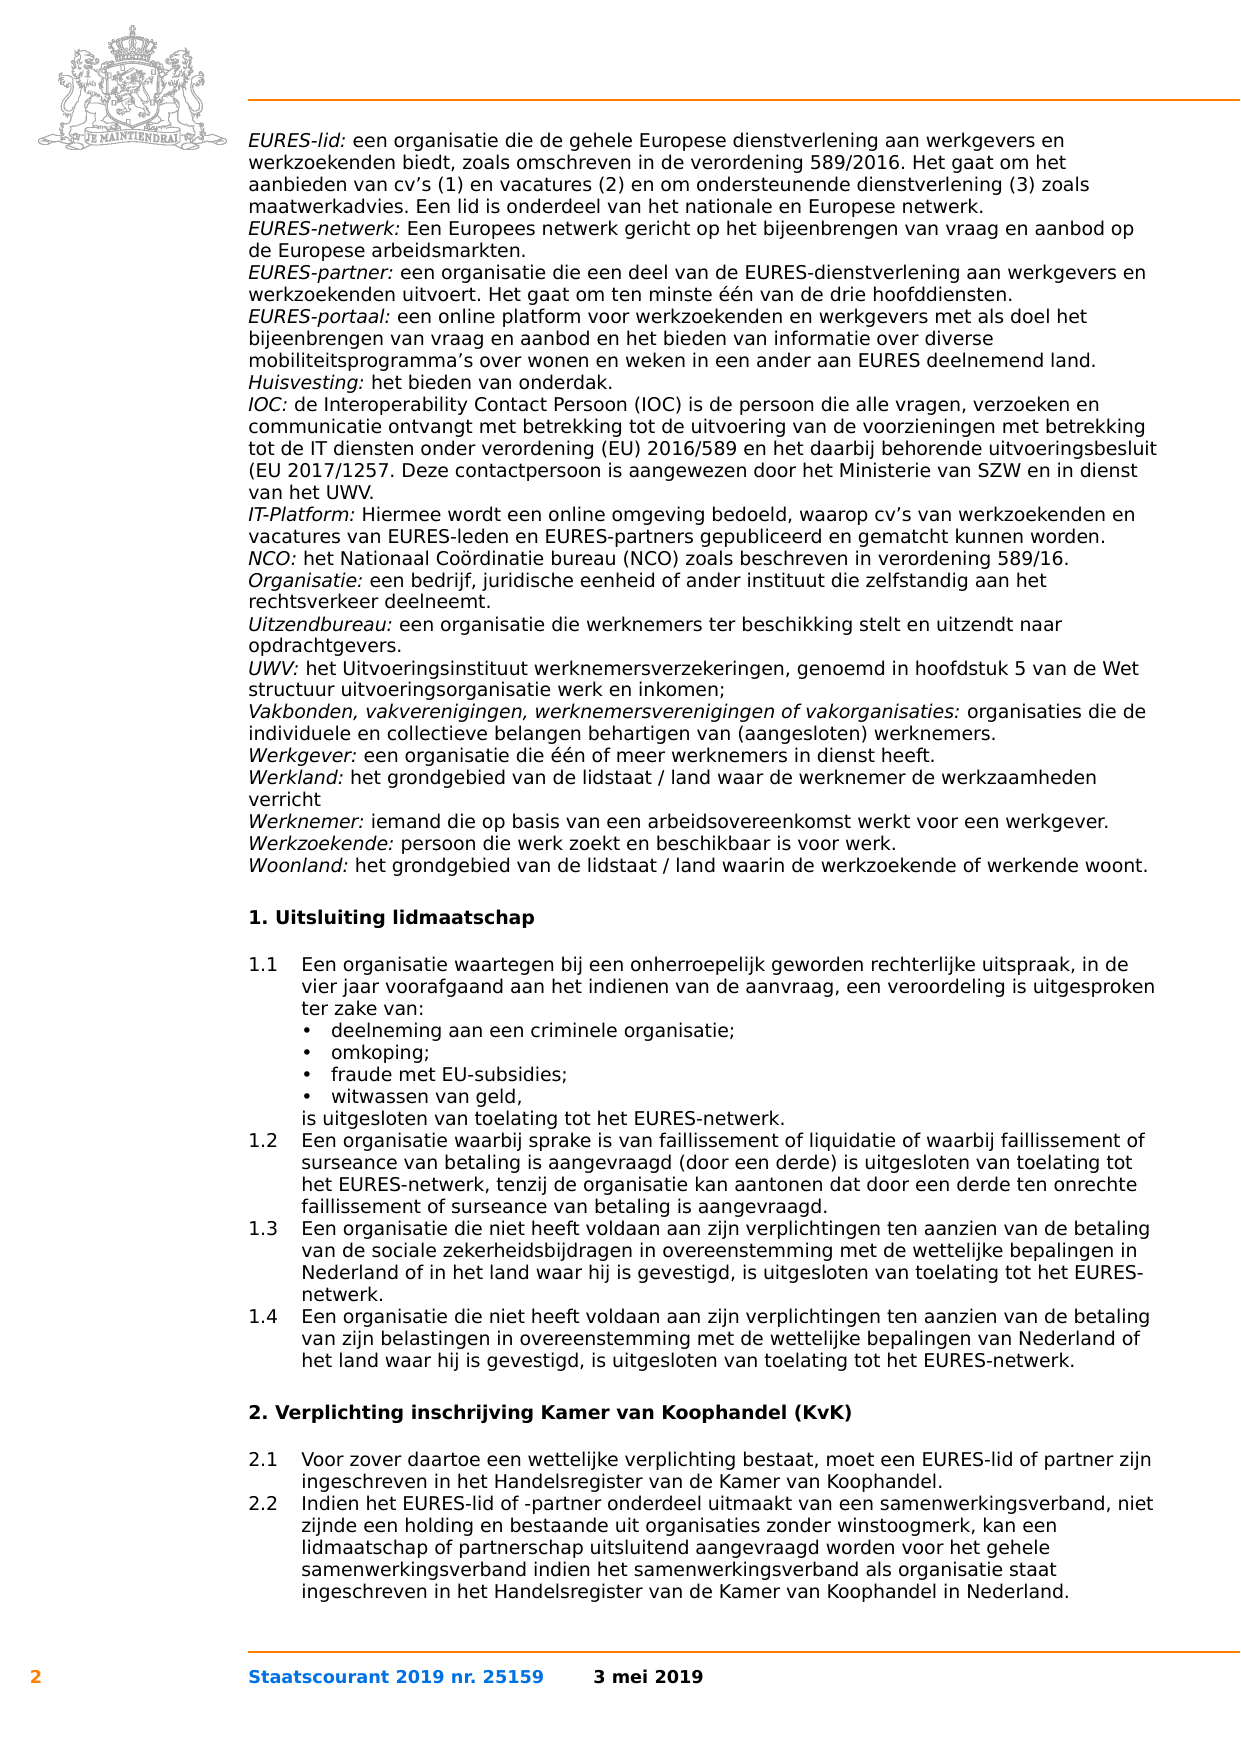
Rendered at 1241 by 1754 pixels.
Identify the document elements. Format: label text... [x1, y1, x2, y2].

text • omkoping; [301, 1042, 1163, 1064]
text • fraude met EU-subsidies; [301, 1064, 1163, 1086]
text Werkland: het grondgebied van de lidstaat / land waar de werknemer de werkzaamheden verricht [248, 767, 1163, 811]
text 2.2 Indien het EURES-lid of -partner onderdeel uitmaakt van een samenwerkingsverband, niet zijnde een holding en bestaande uit organisaties zonder winstoogmerk, kan een lidmaatschap of partnerschap uitsluitend aangevraagd worden voor het gehele samenwerkingsverband indien het samenwerkingsverband als organisatie staat ingeschreven in het Handelsregister van de Kamer van Koophandel in Nederland. [248, 1493, 1163, 1603]
text IOC: de Interoperability Contact Persoon (IOC) is de persoon die alle vragen, verzoeken en communicatie ontvangt met betrekking tot de uitvoering van de voorzieningen met betrekking tot de IT diensten onder verordening (EU) 2016/589 en het daarbij behorende uitvoeringsbesluit (EU 2017/1257. Deze contactpersoon is aangewezen door het Ministerie van SZW en in dienst van het UWV. [248, 394, 1163, 503]
text EURES-netwerk: Een Europees netwerk gericht op het bijeenbrengen van vraag en aanbod op de Europese arbeidsmarkten. [248, 218, 1163, 262]
text • witwassen van geld, [301, 1086, 1163, 1108]
text 1.2 Een organisatie waarbij sprake is van faillissement of liquidatie of waarbij faillissement of surseance van betaling is aangevraagd (door een derde) is uitgesloten van toelating tot het EURES-netwerk, tenzij de organisatie kan aantonen dat door een derde ten onrechte faillissement of surseance van betaling is aangevraagd. [248, 1130, 1163, 1218]
text Organisatie: een bedrijf, juridische eenheid of ander instituut die zelfstandig aan het rechtsverkeer deelneemt. [248, 569, 1163, 613]
text Uitzendbureau: een organisatie die werknemers ter beschikking stelt en uitzendt naar opdrachtgevers. [248, 613, 1163, 657]
text is uitgesloten van toelating tot het EURES-netwerk. [301, 1108, 1163, 1130]
text EURES-partner: een organisatie die een deel van de EURES-dienstverlening aan werkgevers en werkzoekenden uitvoert. Het gaat om ten minste één van de drie hoofddiensten. [248, 262, 1163, 306]
text Werkzoekende: persoon die werk zoekt en beschikbaar is voor werk. [248, 833, 1163, 855]
text Vakbonden, vakverenigingen, werknemersverenigingen of vakorganisaties: organisaties die de individuele en collectieve belangen behartigen van (aangesloten) werknemers. [248, 701, 1163, 745]
text IT-Platform: Hiermee wordt een online omgeving bedoeld, waarop cv’s van werkzoekenden en vacatures van EURES-leden en EURES-partners gepubliceerd en gematcht kunnen worden. [248, 503, 1163, 547]
text 1.4 Een organisatie die niet heeft voldaan aan zijn verplichtingen ten aanzien van de betaling van zijn belastingen in overeenstemming met de wettelijke bepalingen van Nederland of het land waar hij is gevestigd, is uitgesloten van toelating tot het EURES-netwerk. [248, 1306, 1163, 1372]
text 1.1 Een organisatie waartegen bij een onherroepelijk geworden rechterlijke uitspraak, in de vier jaar voorafgaand aan het indienen van de aanvraag, een veroordeling is uitgesproken ter zake van: [248, 954, 1163, 1020]
picture [38, 25, 227, 150]
text Woonland: het grondgebied van de lidstaat / land waarin de werkzoekende of werkende woont. [248, 855, 1163, 877]
text UWV: het Uitvoeringsinstituut werknemersverzekeringen, genoemd in hoofdstuk 5 van de Wet structuur uitvoeringsorganisatie werk en inkomen; [248, 657, 1163, 701]
text EURES-lid: een organisatie die de gehele Europese dienstverlening aan werkgevers en werkzoekenden biedt, zoals omschreven in de verordening 589/2016. Het gaat om het aanbieden van cv’s (1) en vacatures (2) en om ondersteunende dienstverlening (3) zoals maatwerkadvies. Een lid is onderdeel van het nationale en Europese netwerk. [248, 130, 1163, 218]
text Huisvesting: het bieden van onderdak. [248, 372, 1163, 394]
text 1.3 Een organisatie die niet heeft voldaan aan zijn verplichtingen ten aanzien van de betaling van de sociale zekerheidsbijdragen in overeenstemming met de wettelijke bepalingen in Nederland of in het land waar hij is gevestigd, is uitgesloten van toelating tot het EURES-netwerk. [248, 1218, 1163, 1306]
text 2.1 Voor zover daartoe een wettelijke verplichting bestaat, moet een EURES-lid of partner zijn ingeschreven in het Handelsregister van de Kamer van Koophandel. [248, 1449, 1163, 1493]
text • deelneming aan een criminele organisatie; [301, 1020, 1163, 1042]
text EURES-portaal: een online platform voor werkzoekenden en werkgevers met als doel het bijeenbrengen van vraag en aanbod en het bieden van informatie over diverse mobiliteitsprogramma’s over wonen en weken in een ander aan EURES deelnemend land. [248, 306, 1163, 372]
text NCO: het Nationaal Coördinatie bureau (NCO) zoals beschreven in verordening 589/16. [248, 547, 1163, 569]
subtitle 2. Verplichting inschrijving Kamer van Koophandel (KvK) [248, 1402, 1163, 1424]
subtitle 1. Uitsluiting lidmaatschap [248, 907, 1163, 929]
text Werknemer: iemand die op basis van een arbeidsovereenkomst werkt voor een werkgever. [248, 811, 1163, 833]
text Werkgever: een organisatie die één of meer werknemers in dienst heeft. [248, 745, 1163, 767]
